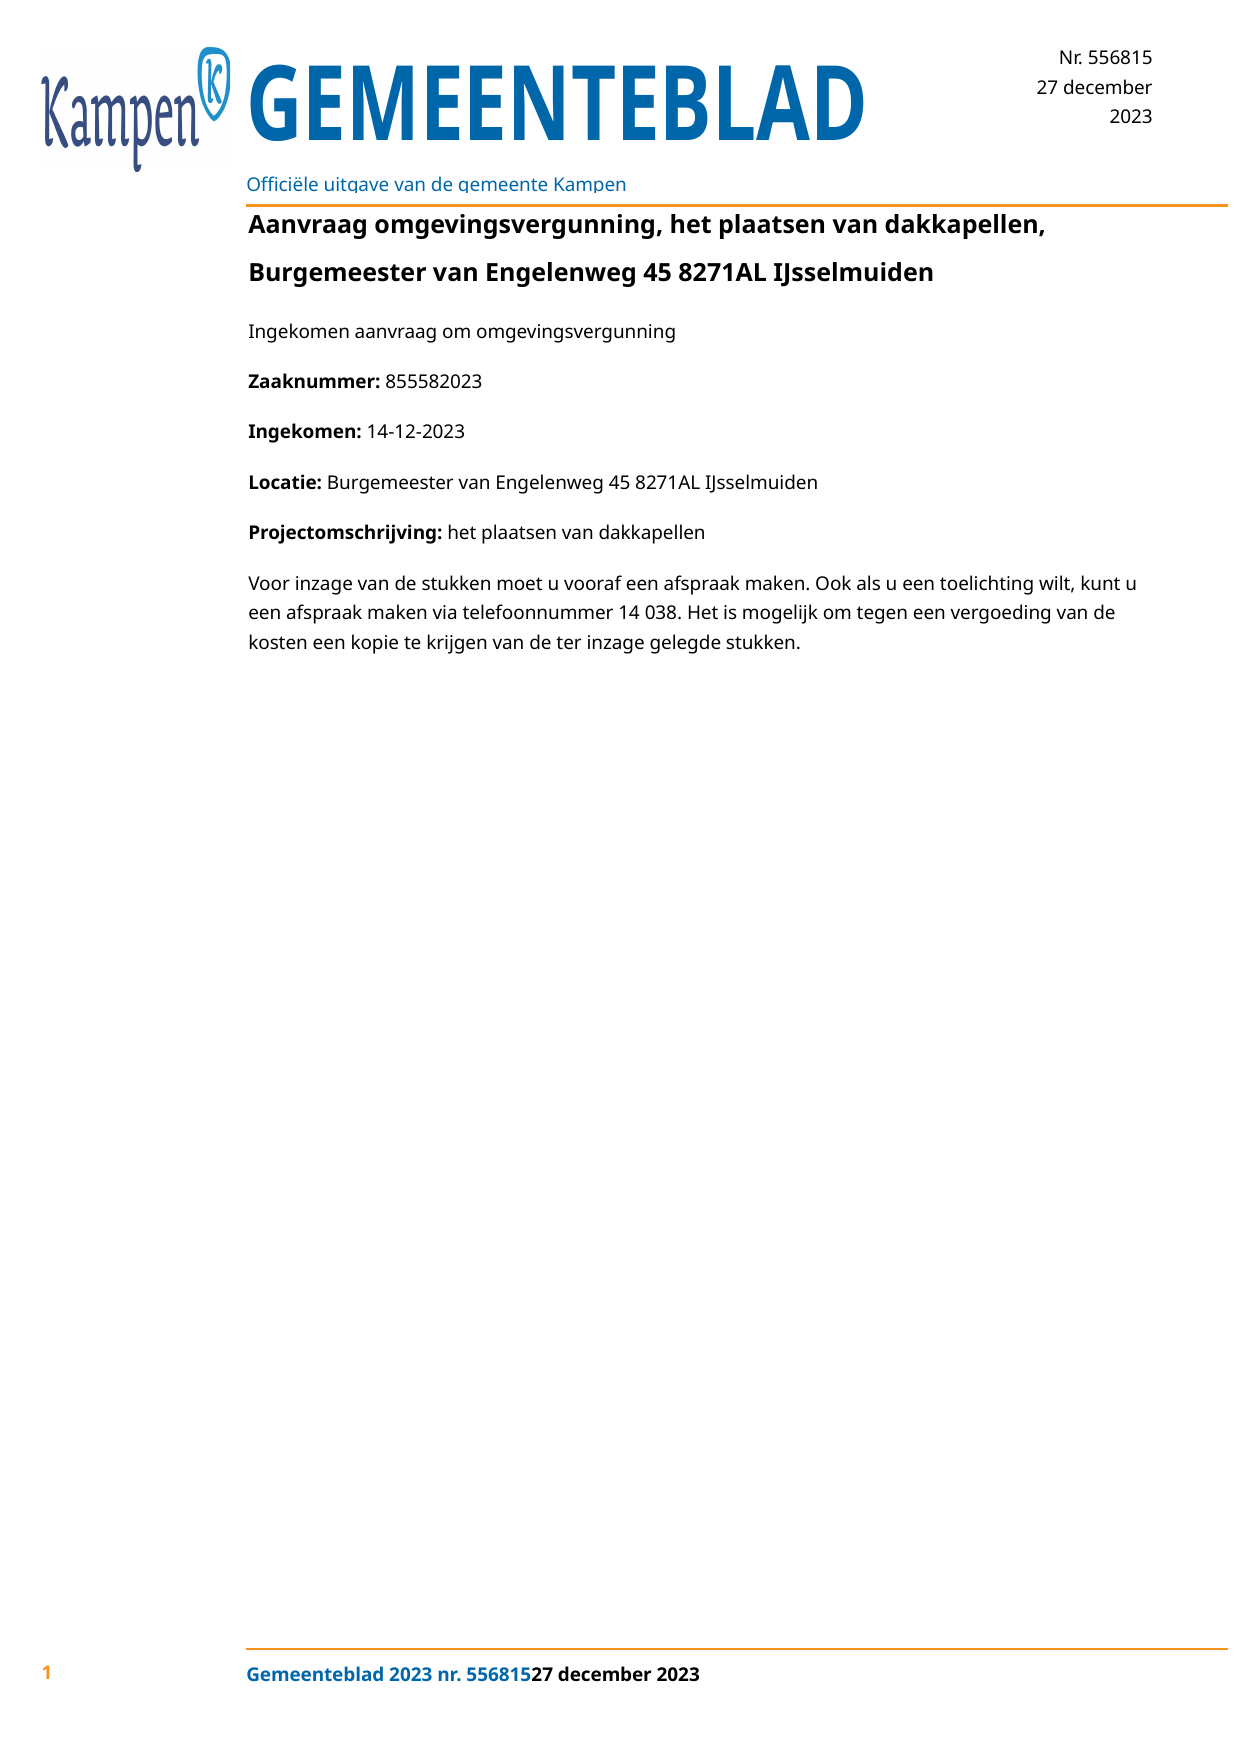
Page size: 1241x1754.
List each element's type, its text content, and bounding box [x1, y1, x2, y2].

text Projectomschrijving: het plaatsen van dakkapellen [248, 519, 1152, 545]
text Locatie: Burgemeester van Engelenweg 45 8271AL IJsselmuiden [248, 469, 1152, 495]
text Zaaknummer: 855582023 [248, 368, 1152, 394]
text Ingekomen: 14-12-2023 [248, 419, 1152, 444]
picture [41, 47, 231, 172]
text Ingekomen aanvraag om omgevingsvergunning [248, 318, 1152, 344]
text Aanvraag omgevingsvergunning, het plaatsen van dakkapellen, Burgemeester van Engelenweg 45 8271AL IJsselmuiden [248, 207, 1152, 288]
text Voor inzage van de stukken moet u vooraf een afspraak maken. Ook als u een toelichting wilt, kunt u een afspraak maken via telefoonnummer 14 038. Het is mogelijk om tegen een vergoeding van de kosten een kopie te krijgen van de ter inzage gelegde stukken. [248, 570, 1152, 655]
